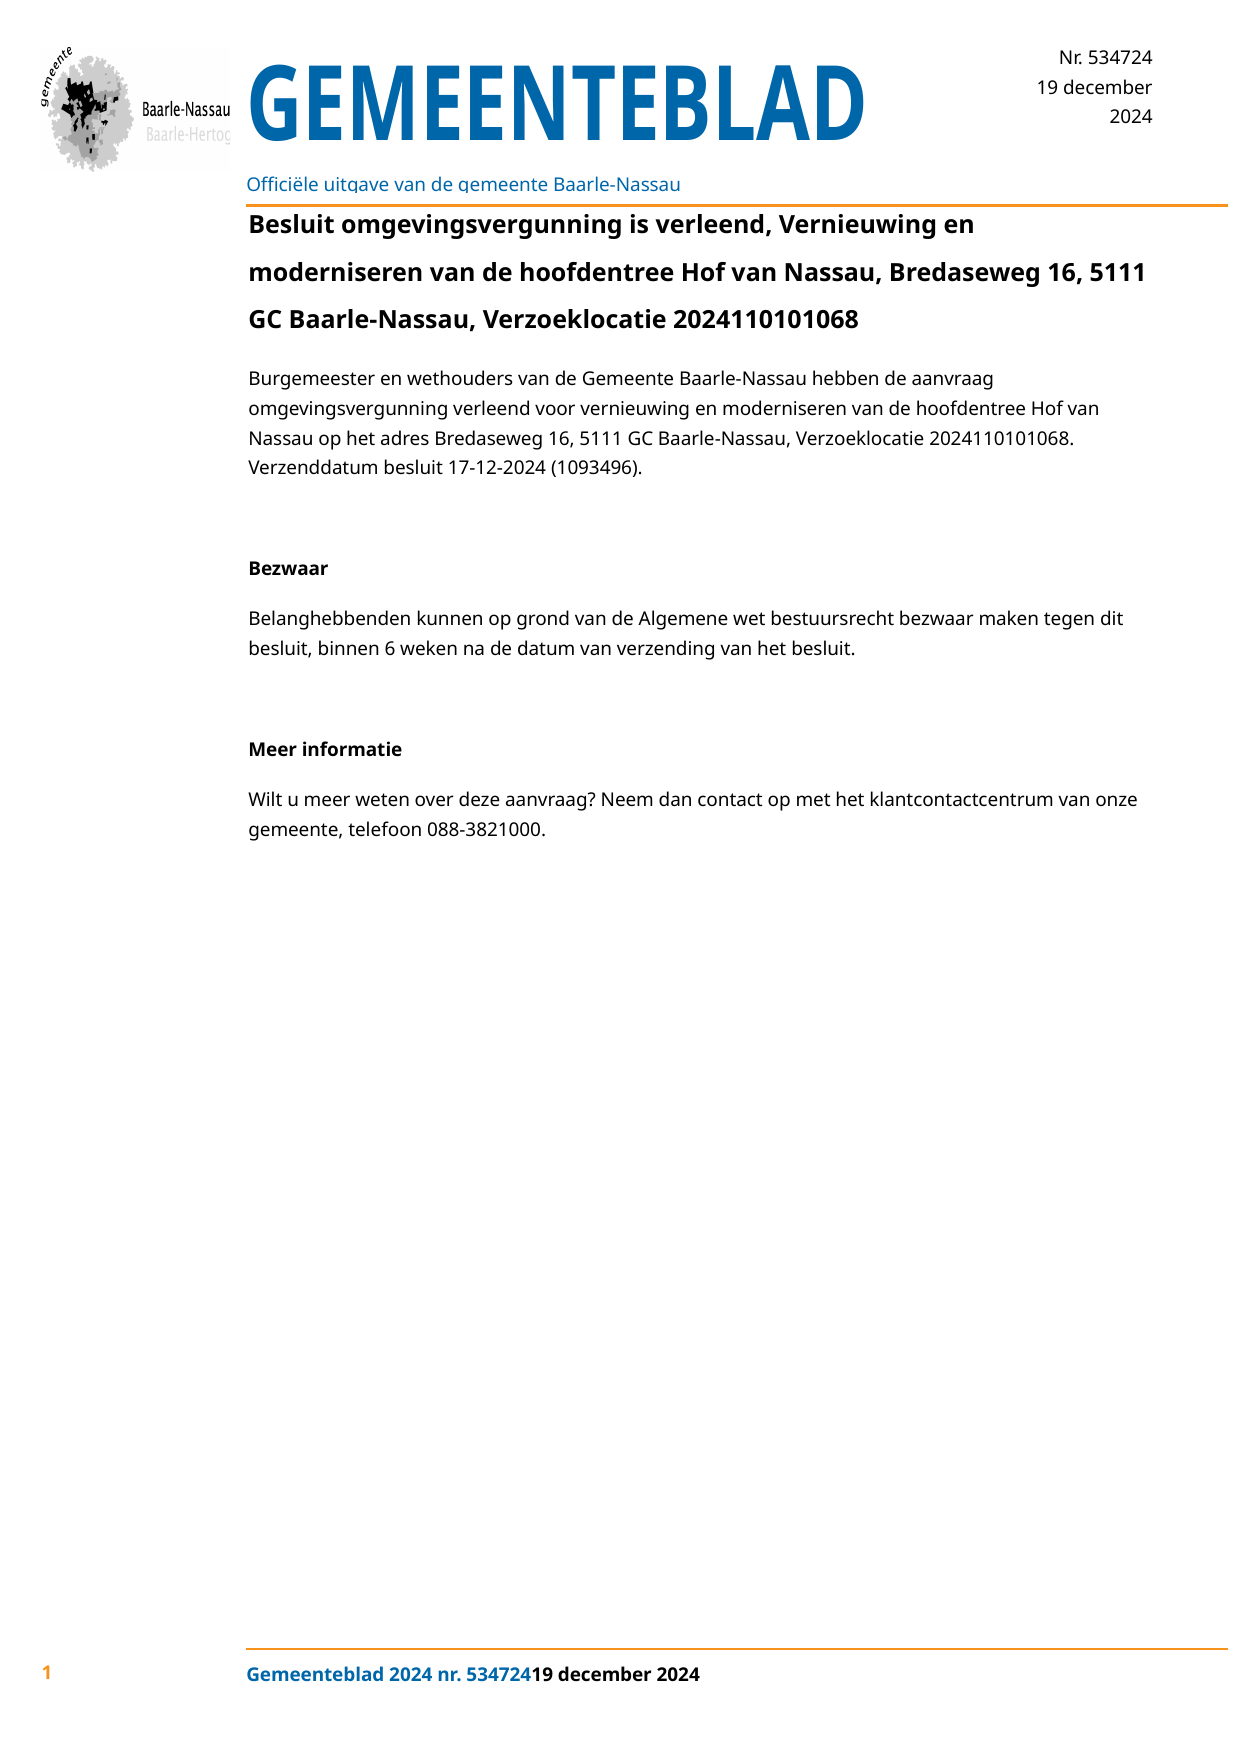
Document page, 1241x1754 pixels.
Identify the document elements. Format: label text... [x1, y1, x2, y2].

text Bezwaar [248, 555, 1152, 581]
text Besluit omgevingsvergunning is verleend, Vernieuwing en moderniseren van de hoofdentree Hof van Nassau, Bredaseweg 16, 5111 GC Baarle-Nassau, Verzoeklocatie 2024110101068 [248, 207, 1152, 336]
picture [41, 47, 231, 172]
text Meer informatie [248, 736, 1152, 762]
text Burgemeester en wethouders van de Gemeente Baarle-Nassau hebben de aanvraag omgevingsvergunning verleend voor vernieuwing en moderniseren van de hoofdentree Hof van Nassau op het adres Bredaseweg 16, 5111 GC Baarle-Nassau, Verzoeklocatie 2024110101068. Verzenddatum besluit 17-12-2024 (1093496). [248, 366, 1152, 480]
text Belanghebbenden kunnen op grond van de Algemene wet bestuursrecht bezwaar maken tegen dit besluit, binnen 6 weken na de datum van verzending van het besluit. [248, 606, 1152, 661]
text Wilt u meer weten over deze aanvraag? Neem dan contact op met het klantcontactcentrum van onze gemeente, telefoon 088-3821000. [248, 786, 1152, 842]
